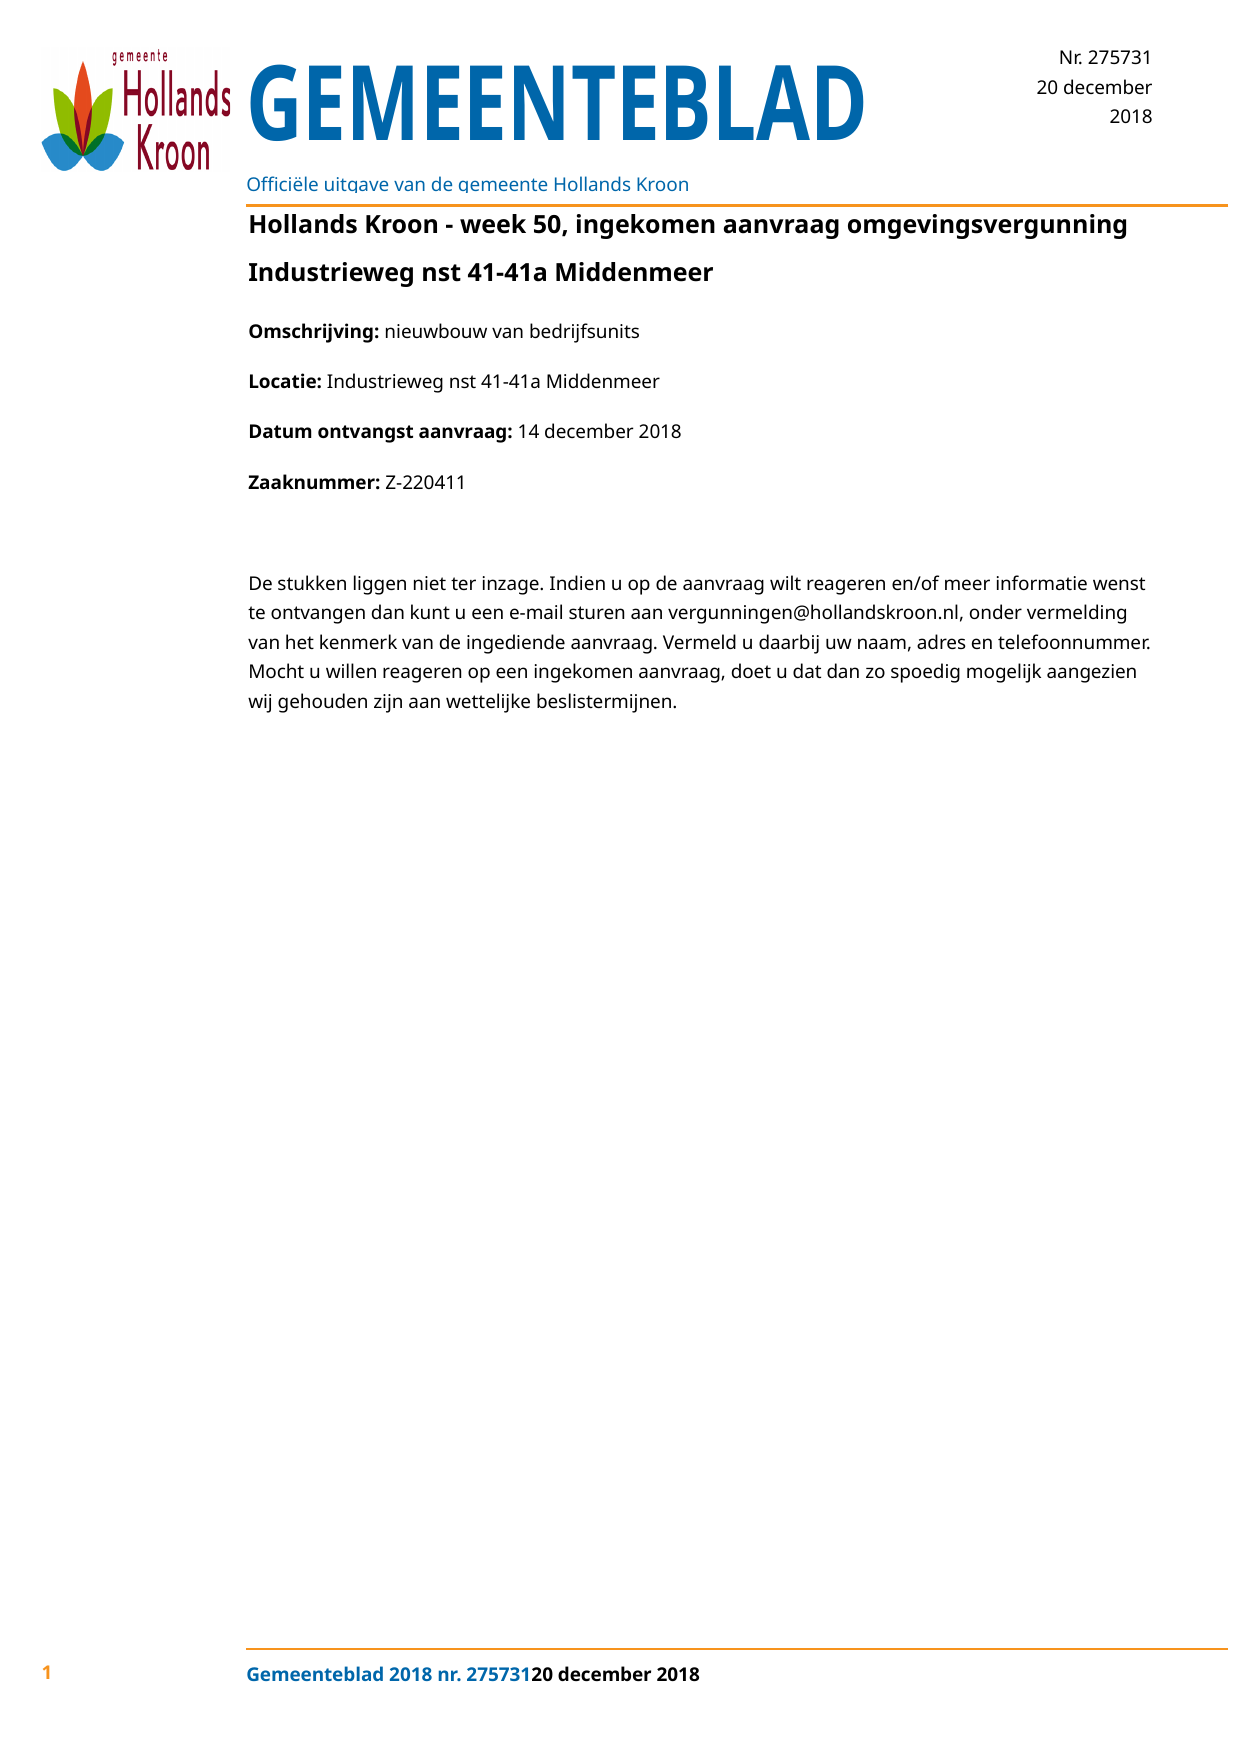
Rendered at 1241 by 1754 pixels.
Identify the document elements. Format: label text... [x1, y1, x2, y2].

text De stukken liggen niet ter inzage. Indien u op de aanvraag wilt reageren en/of meer informatie wenst te ontvangen dan kunt u een e-mail sturen aan vergunningen@hollandskroon.nl, onder vermelding van het kenmerk van de ingediende aanvraag. Vermeld u daarbij uw naam, adres en telefoonnummer. Mocht u willen reageren op een ingekomen aanvraag, doet u dat dan zo spoedig mogelijk aangezien wij gehouden zijn aan wettelijke beslistermijnen. [248, 570, 1152, 714]
text Locatie: Industrieweg nst 41-41a Middenmeer [248, 368, 1152, 394]
text Zaaknummer: Z-220411 [248, 469, 1152, 495]
text Omschrijving: nieuwbouw van bedrijfsunits [248, 318, 1152, 344]
text Datum ontvangst aanvraag: 14 december 2018 [248, 419, 1152, 444]
picture [41, 47, 231, 172]
text Hollands Kroon - week 50, ingekomen aanvraag omgevingsvergunning Industrieweg nst 41-41a Middenmeer [248, 207, 1152, 288]
